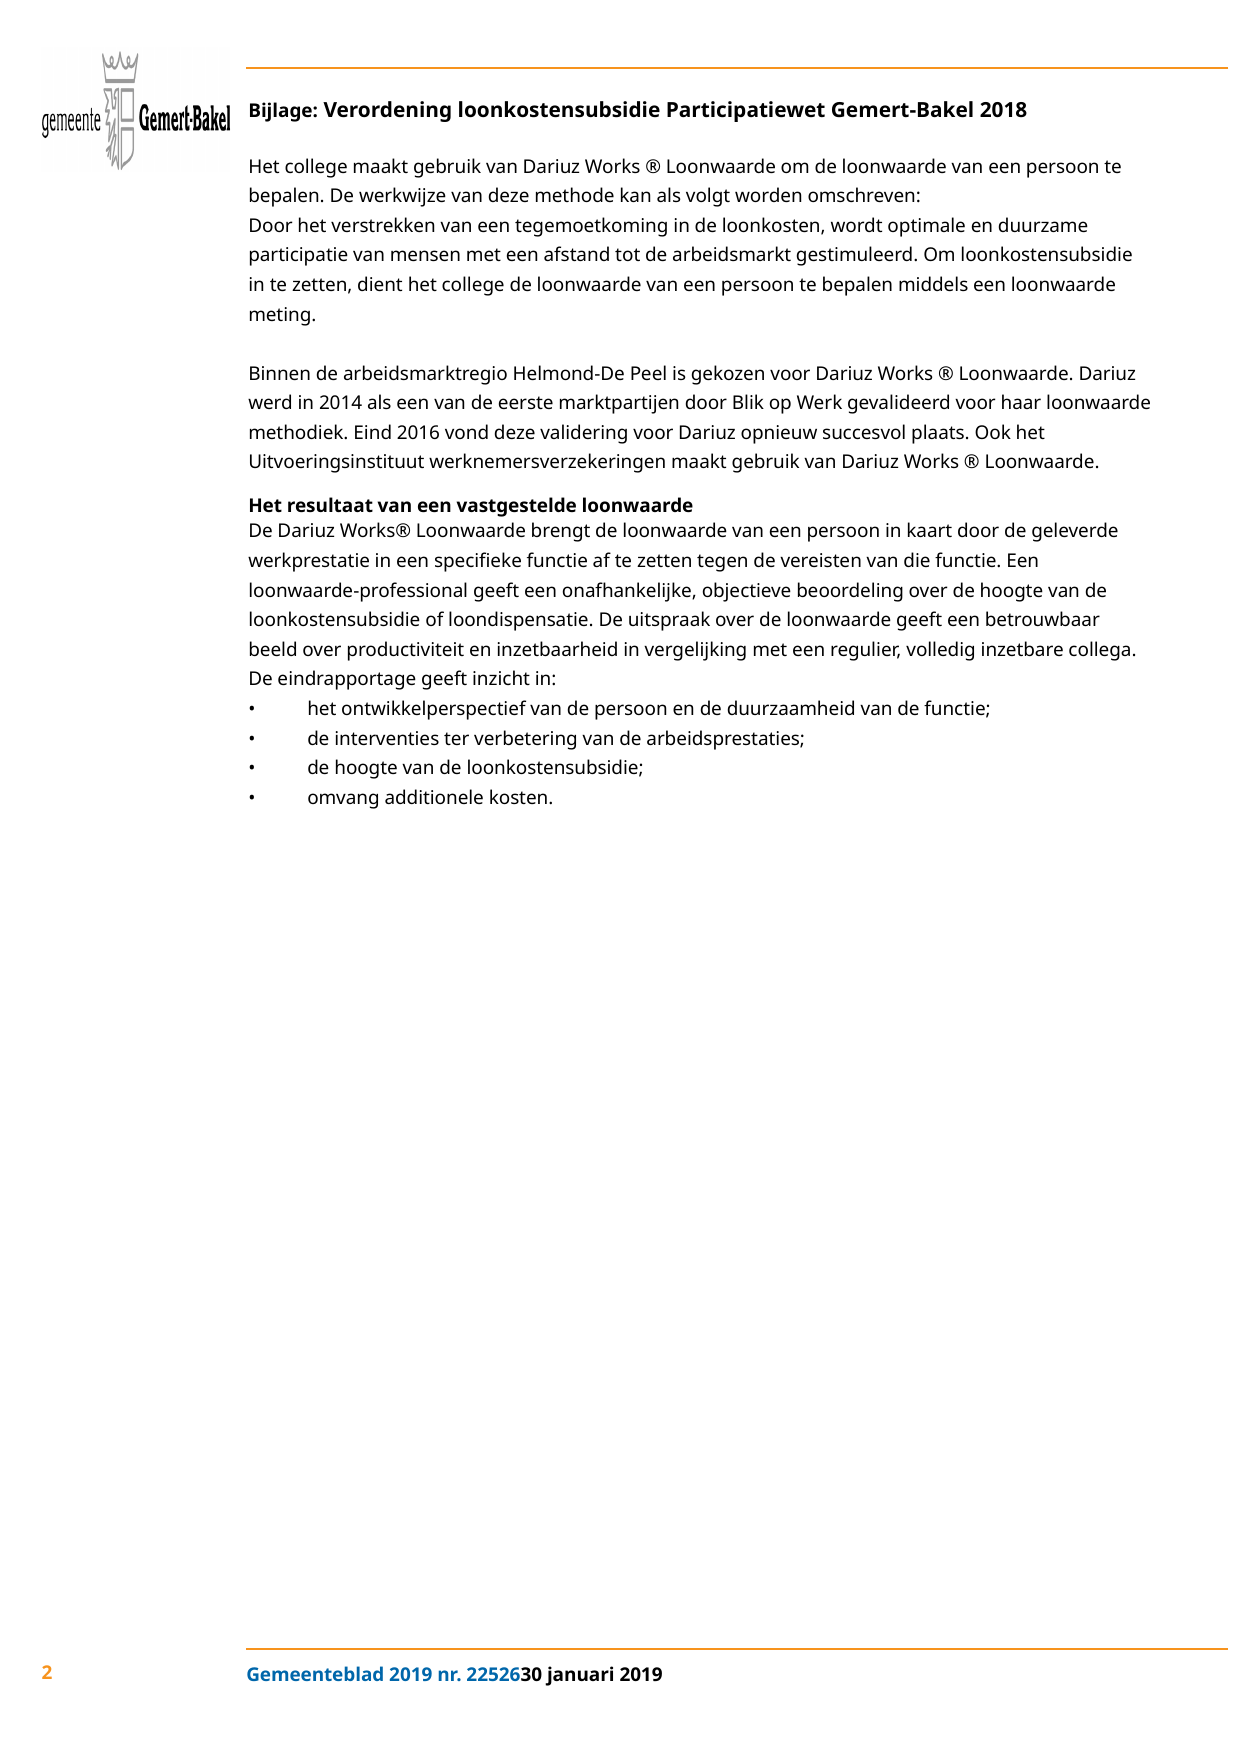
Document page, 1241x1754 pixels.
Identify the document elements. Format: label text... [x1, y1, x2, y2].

picture [41, 47, 231, 172]
text De eindrapportage geeft inzicht in: [248, 666, 1152, 691]
list de interventies ter verbetering van de arbeidsprestaties; [248, 725, 1152, 750]
text De Dariuz Works® Loonwaarde brengt de loonwaarde van een persoon in kaart door de geleverde werkprestatie in een specifieke functie af te zetten tegen de vereisten van die functie. Een loonwaarde-professional geeft een onafhankelijke, objectieve beoordeling over de hoogte van de loonkostensubsidie of loondispensatie. De uitspraak over de loonwaarde geeft een betrouwbaar beeld over productiviteit en inzetbaarheid in vergelijking met een regulier, volledig inzetbare collega. [248, 518, 1152, 662]
text Binnen de arbeidsmarktregio Helmond-De Peel is gekozen voor Dariuz Works ® Loonwaarde. Dariuz werd in 2014 als een van de eerste marktpartijen door Blik op Werk gevalideerd voor haar loonwaarde methodiek. Eind 2016 vond deze validering voor Dariuz opnieuw succesvol plaats. Ook het Uitvoeringsinstituut werknemersverzekeringen maakt gebruik van Dariuz Works ® Loonwaarde. [248, 360, 1152, 474]
list de hoogte van de loonkostensubsidie; [248, 754, 1152, 780]
text Het resultaat van een vastgestelde loonwaarde [248, 492, 1152, 518]
text Bijlage: Verordening loonkostensubsidie Participatiewet Gemert-Bakel 2018 [248, 95, 1152, 123]
text Het college maakt gebruik van Dariuz Works ® Loonwaarde om de loonwaarde van een persoon te bepalen. De werkwijze van deze methode kan als volgt worden omschreven: [248, 153, 1152, 208]
list het ontwikkelperspectief van de persoon en de duurzaamheid van de functie; [248, 695, 1152, 721]
list omvang additionele kosten. [248, 784, 1152, 809]
text Door het verstrekken van een tegemoetkoming in de loonkosten, wordt optimale en duurzame participatie van mensen met een afstand tot de arbeidsmarkt gestimuleerd. Om loonkostensubsidie in te zetten, dient het college de loonwaarde van een persoon te bepalen middels een loonwaarde meting. [248, 212, 1152, 327]
